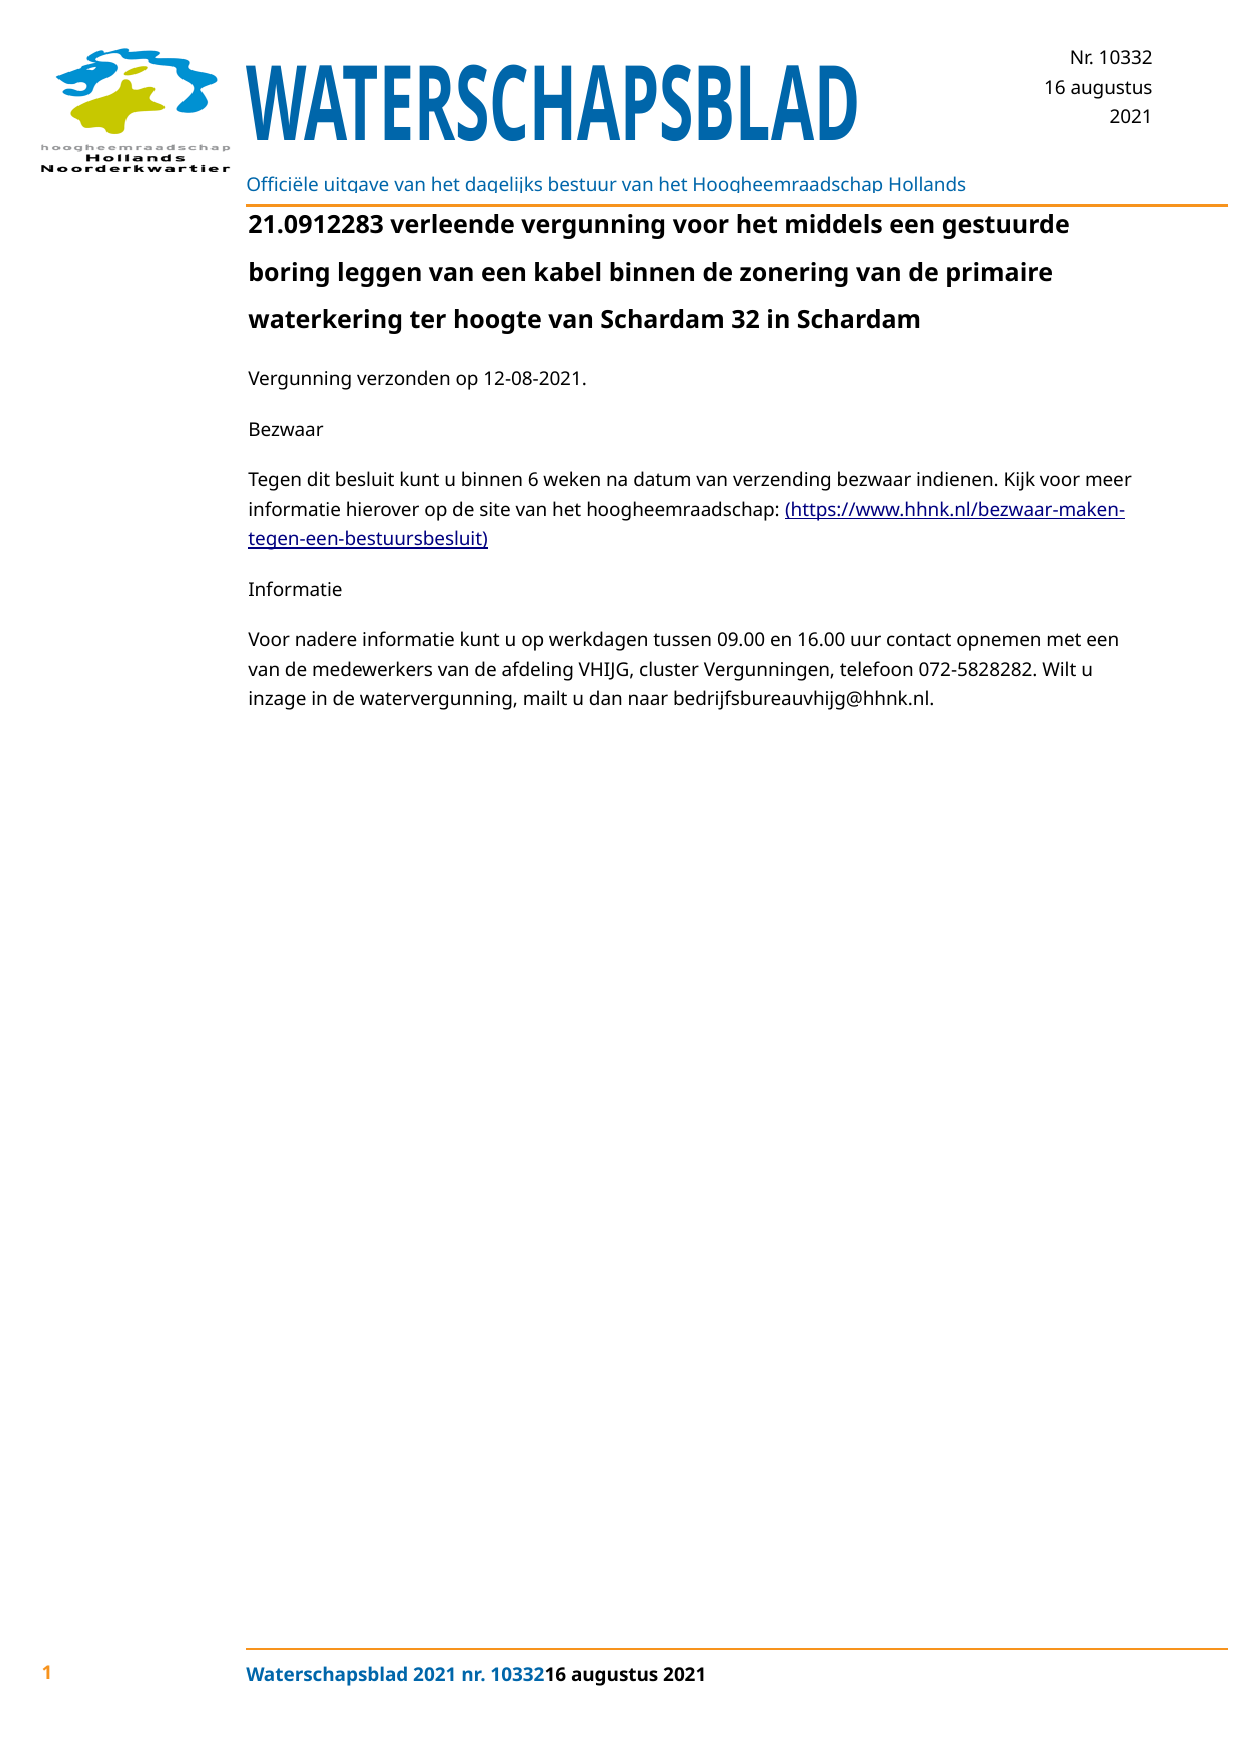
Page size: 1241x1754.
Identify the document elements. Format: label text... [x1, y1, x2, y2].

picture [41, 47, 231, 172]
text Bezwaar [248, 416, 1152, 442]
text 21.0912283 verleende vergunning voor het middels een gestuurde boring leggen van een kabel binnen de zonering van de primaire waterkering ter hoogte van Schardam 32 in Schardam [248, 207, 1152, 336]
text Tegen dit besluit kunt u binnen 6 weken na datum van verzending bezwaar indienen. Kijk voor meer informatie hierover op de site van het hoogheemraadschap: (https://www.hhnk.nl/bezwaar-maken-tegen-een-bestuursbesluit) [248, 466, 1152, 551]
text Informatie [248, 576, 1152, 602]
text Voor nadere informatie kunt u op werkdagen tussen 09.00 en 16.00 uur contact opnemen met een van de medewerkers van de afdeling VHIJG, cluster Vergunningen, telefoon 072-5828282. Wilt u inzage in de watervergunning, mailt u dan naar bedrijfsbureauvhijg@hhnk.nl. [248, 626, 1152, 711]
text Vergunning verzonden op 12-08-2021. [248, 366, 1152, 391]
